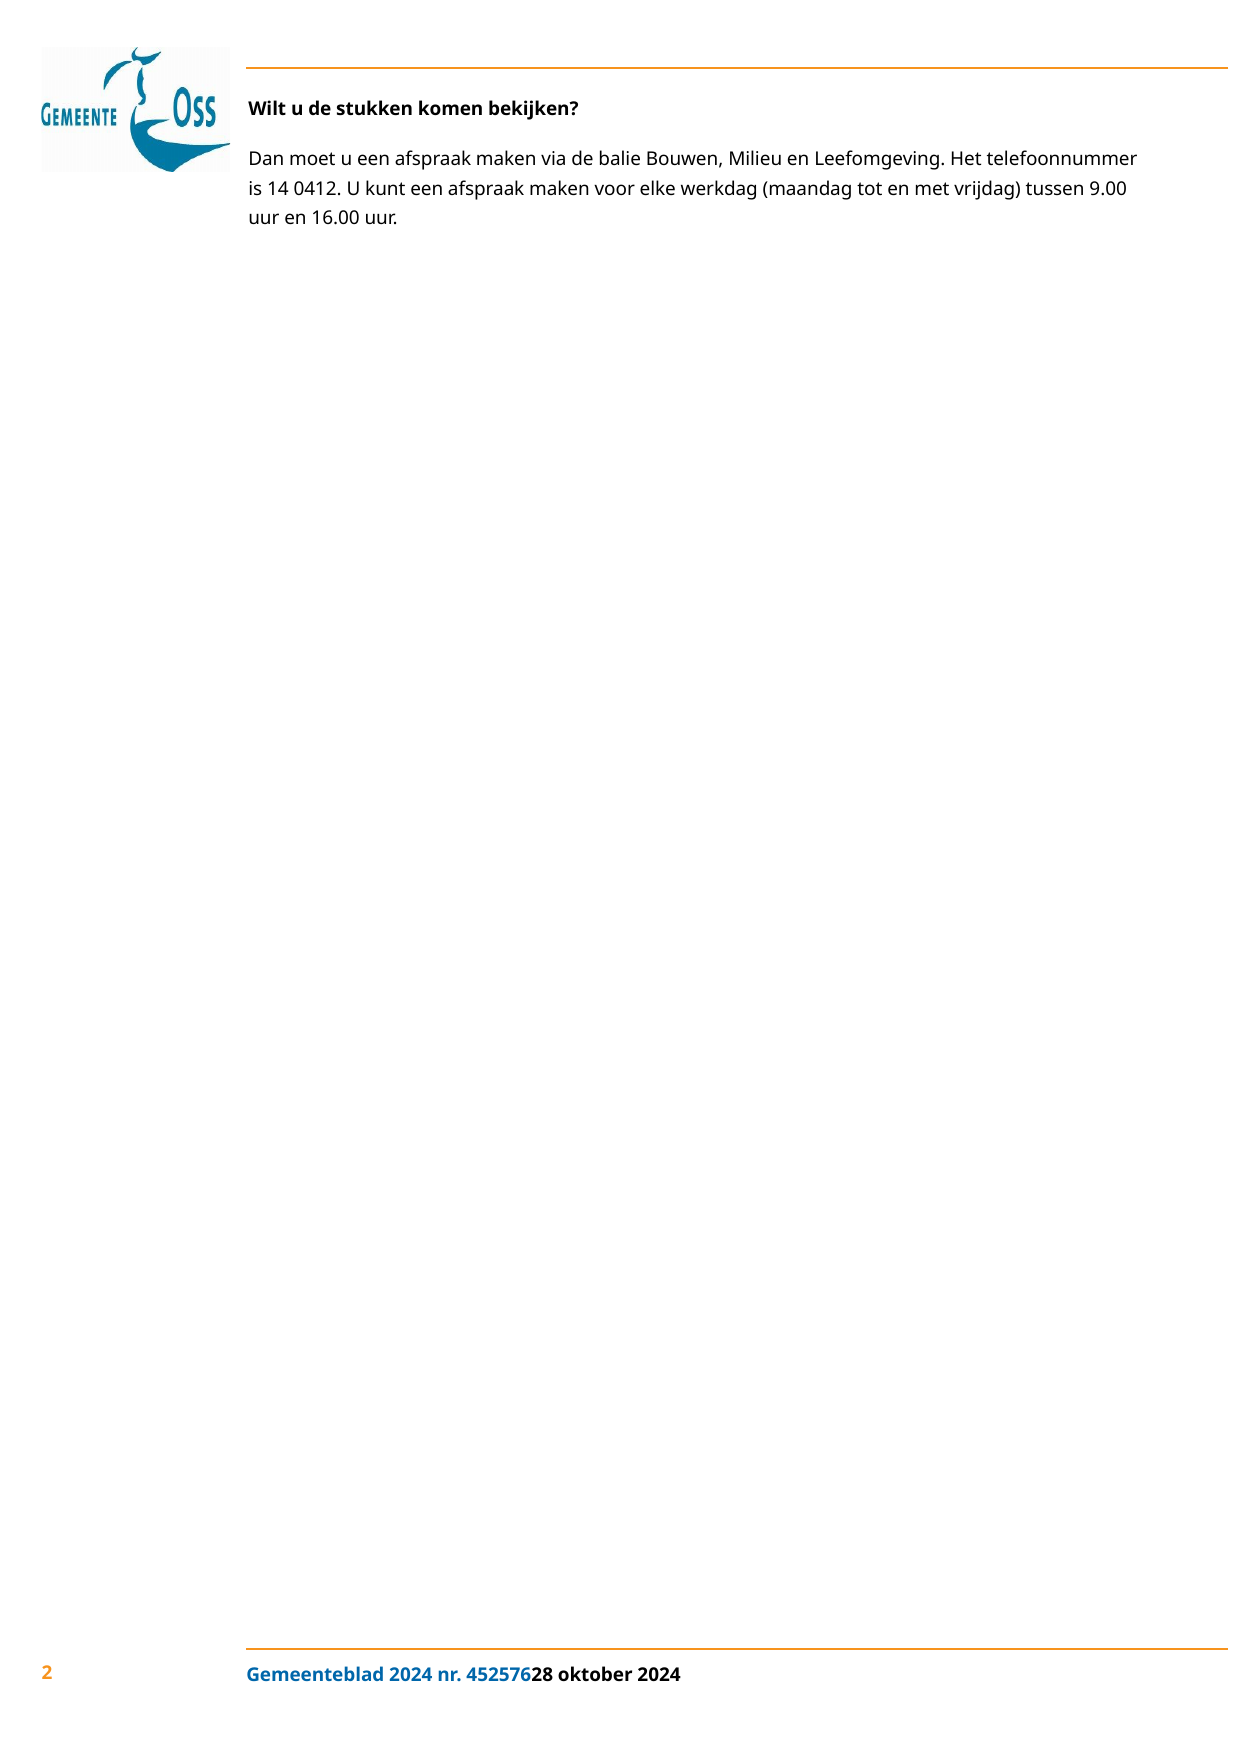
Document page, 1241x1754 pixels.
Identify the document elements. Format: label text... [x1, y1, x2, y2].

text Wilt u de stukken komen bekijken? [248, 95, 1152, 121]
text Dan moet u een afspraak maken via de balie Bouwen, Milieu en Leefomgeving. Het telefoonnummer is 14 0412. U kunt een afspraak maken voor elke werkdag (maandag tot en met vrijdag) tussen 9.00 uur en 16.00 uur. [248, 145, 1152, 230]
picture [41, 47, 231, 172]
